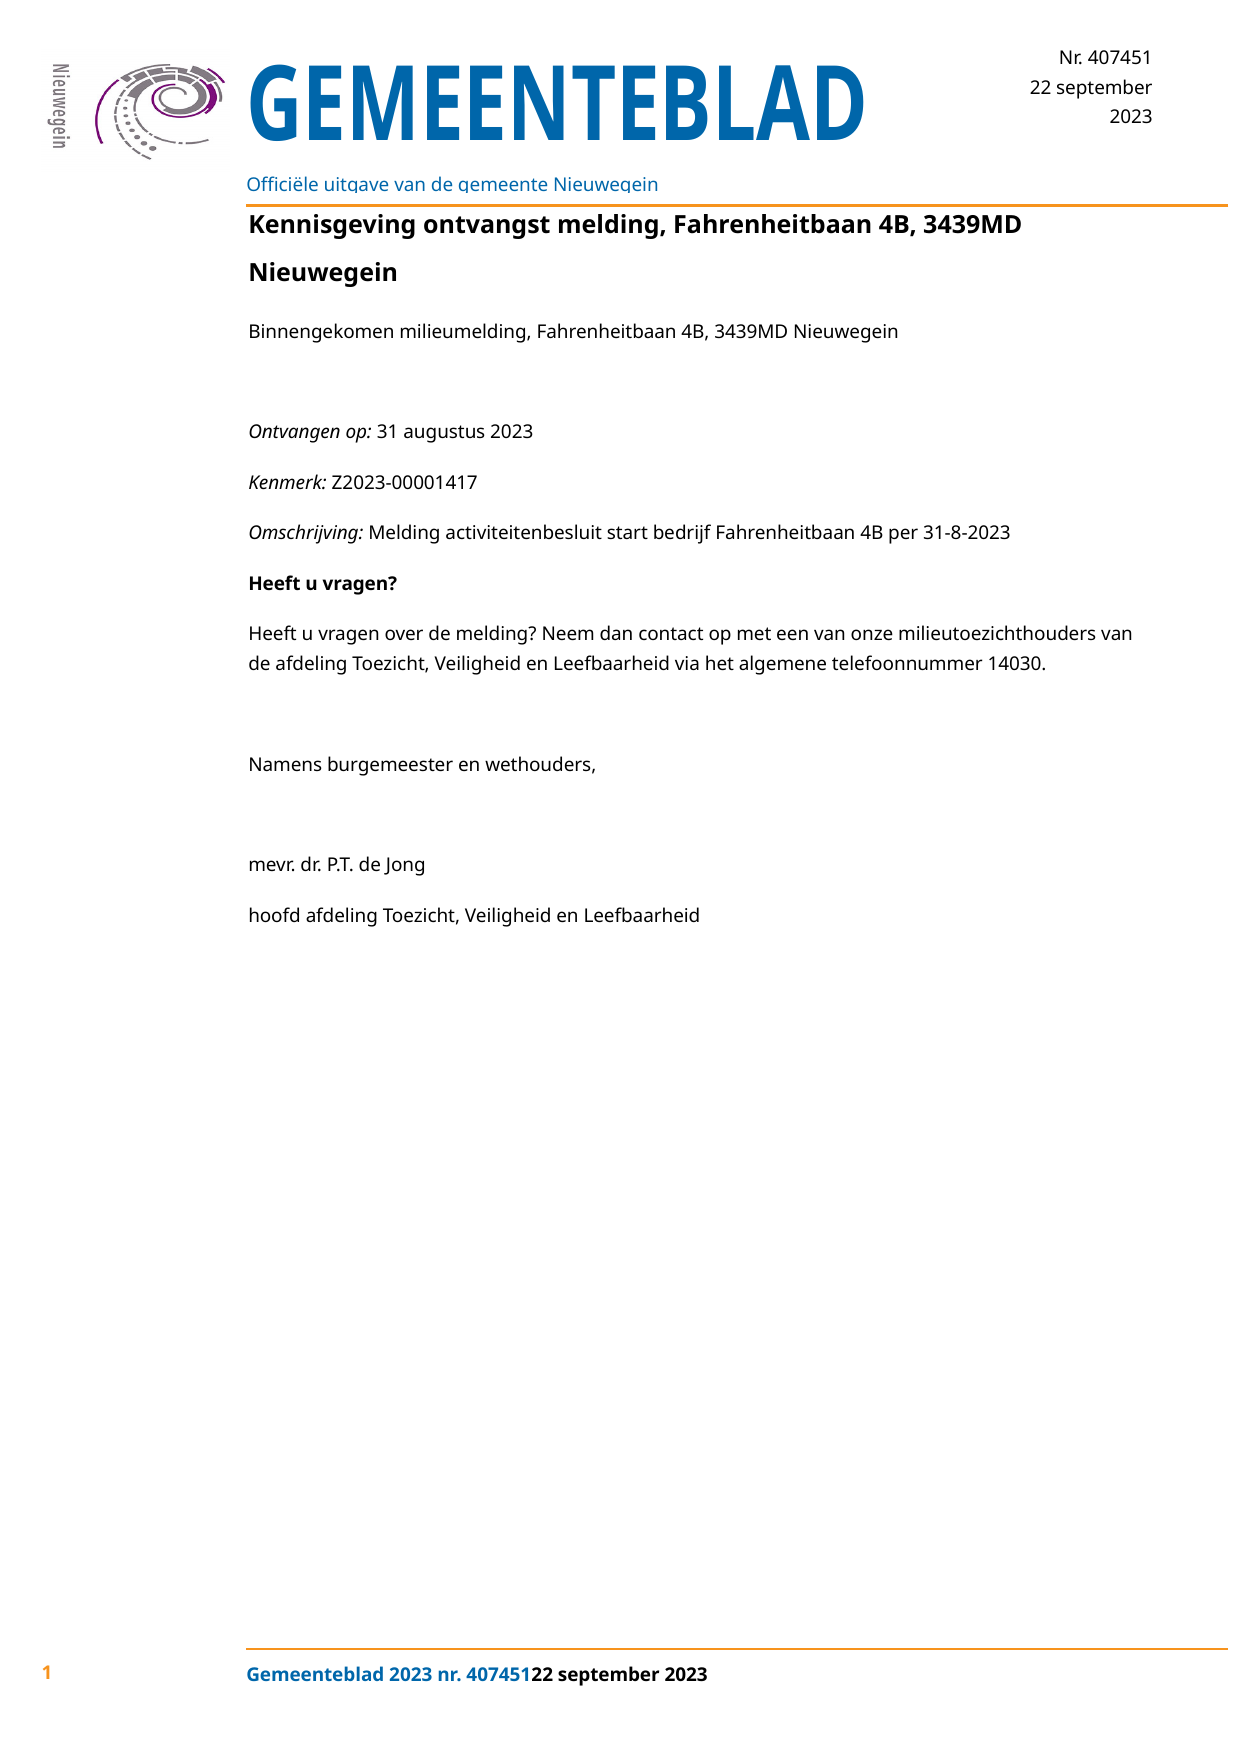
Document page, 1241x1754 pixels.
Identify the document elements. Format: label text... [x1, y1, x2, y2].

picture [41, 47, 231, 172]
text Kennisgeving ontvangst melding, Fahrenheitbaan 4B, 3439MD Nieuwegein [248, 207, 1152, 288]
text Ontvangen op: 31 augustus 2023 [248, 419, 1152, 444]
text mevr. dr. P.T. de Jong [248, 852, 1152, 877]
text Heeft u vragen over de melding? Neem dan contact op met een van onze milieutoezichthouders van de afdeling Toezicht, Veiligheid en Leefbaarheid via het algemene telefoonnummer 14030. [248, 620, 1152, 676]
text Heeft u vragen? [248, 570, 1152, 596]
text Binnengekomen milieumelding, Fahrenheitbaan 4B, 3439MD Nieuwegein [248, 318, 1152, 344]
text hoofd afdeling Toezicht, Veiligheid en Leefbaarheid [248, 902, 1152, 928]
text Kenmerk: Z2023-00001417 [248, 469, 1152, 495]
text Namens burgemeester en wethouders, [248, 751, 1152, 777]
text Omschrijving: Melding activiteitenbesluit start bedrijf Fahrenheitbaan 4B per 31-8-2023 [248, 519, 1152, 545]
